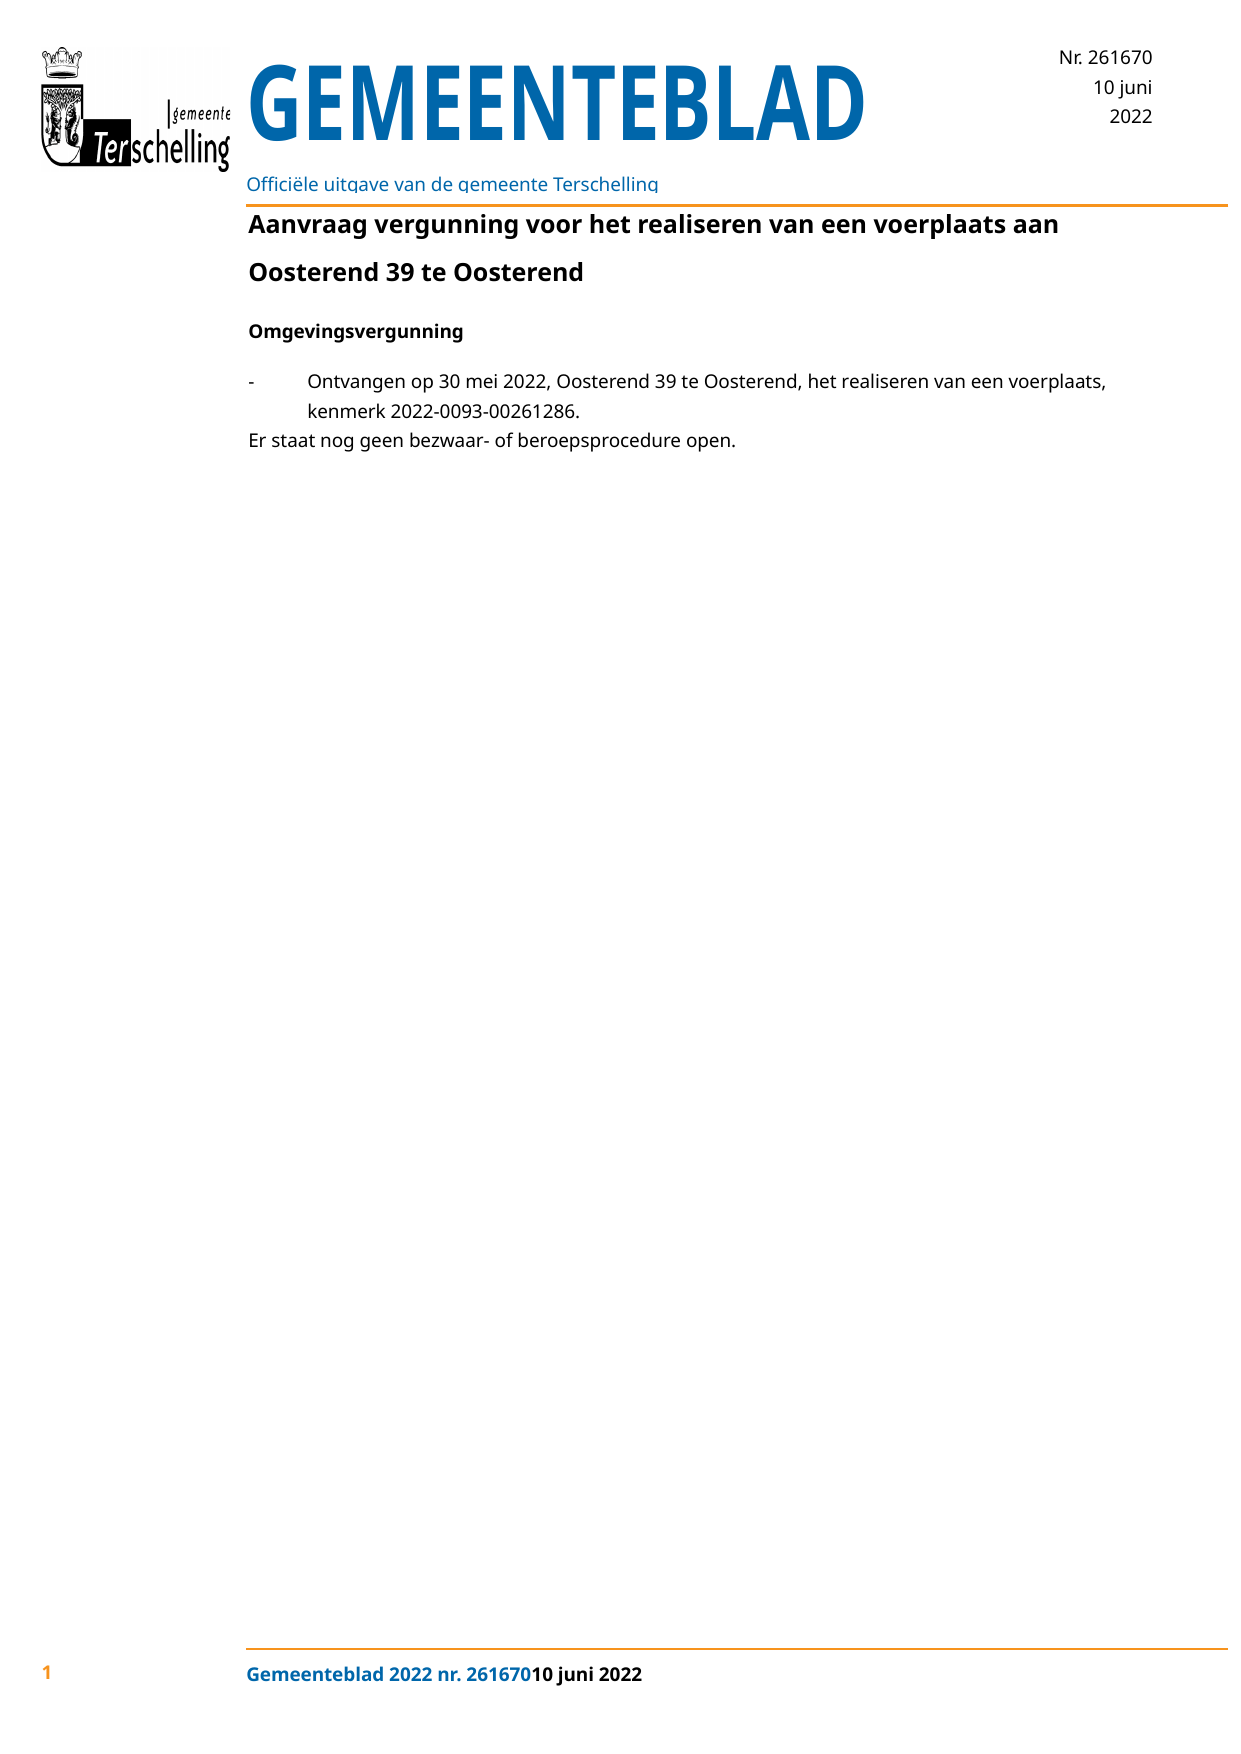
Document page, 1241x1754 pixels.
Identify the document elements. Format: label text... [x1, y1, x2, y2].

text Omgevingsvergunning [248, 318, 1152, 344]
text Aanvraag vergunning voor het realiseren van een voerplaats aan Oosterend 39 te Oosterend [248, 207, 1152, 288]
list Ontvangen op 30 mei 2022, Oosterend 39 te Oosterend, het realiseren van een voerplaats, kenmerk 2022-0093-00261286. [248, 368, 1152, 424]
text Er staat nog geen bezwaar- of beroepsprocedure open. [248, 427, 1152, 453]
picture [41, 47, 231, 172]
